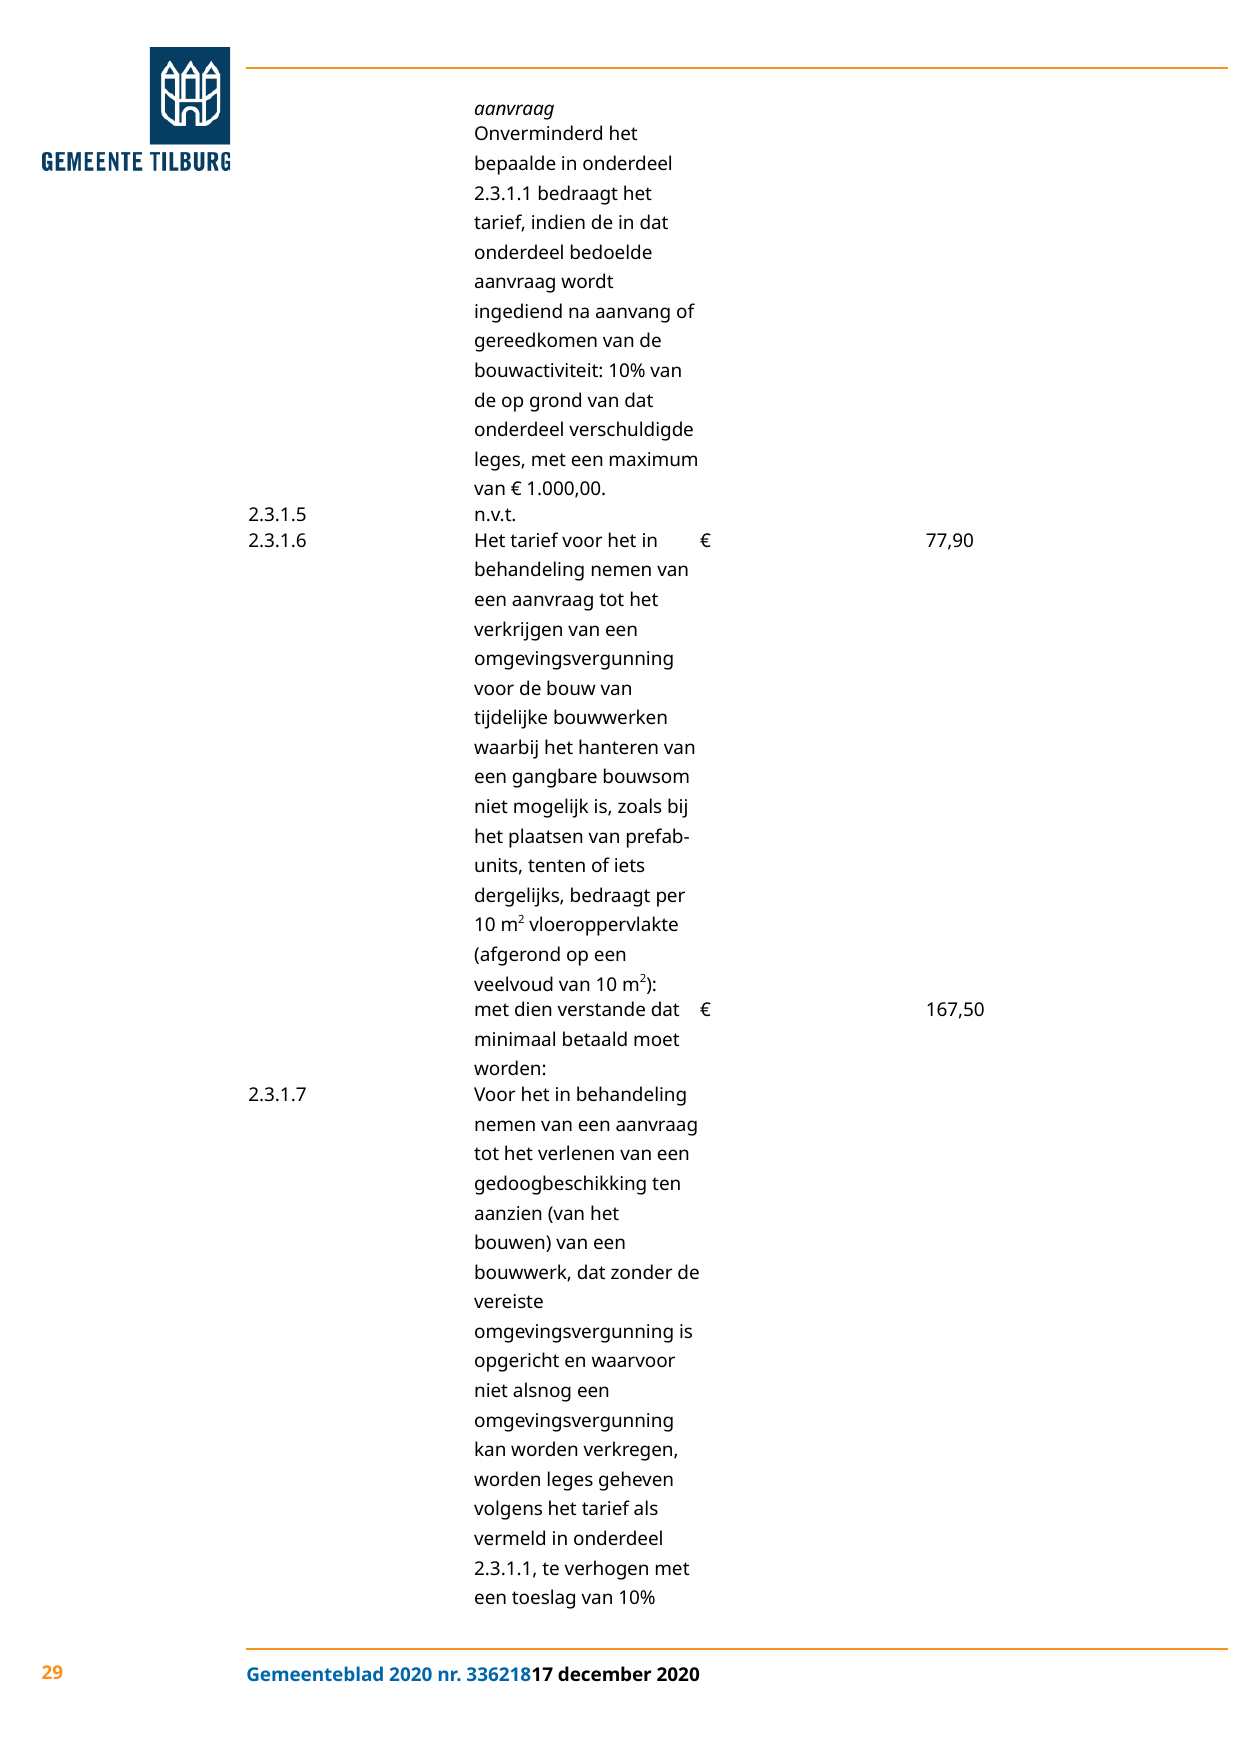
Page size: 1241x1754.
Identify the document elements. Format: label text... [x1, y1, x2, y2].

table_cell [700, 1081, 926, 1610]
table_cell n.v.t. [474, 501, 700, 527]
table_cell [926, 121, 1152, 501]
table_cell [248, 121, 474, 501]
table_cell [248, 95, 474, 121]
table_cell 2.3.1.7 [248, 1081, 474, 1610]
table_cell [926, 501, 1152, 527]
table_cell 77,90 [926, 527, 1152, 996]
table_cell [926, 95, 1152, 121]
table_cell 2.3.1.5 [248, 501, 474, 527]
table_cell 2.3.1.6 [248, 527, 474, 996]
table_cell [926, 1081, 1152, 1610]
table_cell € [700, 996, 926, 1081]
table_cell met dien verstande dat minimaal betaald moet worden: [474, 996, 700, 1081]
table_cell [700, 121, 926, 501]
table_cell Het tarief voor het in behandeling nemen van een aanvraag tot het verkrijgen van een omgevingsvergunning voor de bouw van tijdelijke bouwwerken waarbij het hanteren van een gangbare bouwsom niet mogelijk is, zoals bij het plaatsen van prefab-units, tenten of iets dergelijks, bedraagt per 10 m2 vloeroppervlakte (afgerond op een veelvoud van 10 m2): [474, 527, 700, 996]
table_cell € [700, 527, 926, 996]
picture [41, 47, 231, 172]
table_cell Voor het in behandeling nemen van een aanvraag tot het verlenen van een gedoogbeschikking ten aanzien (van het bouwen) van een bouwwerk, dat zonder de vereiste omgevingsvergunning is opgericht en waarvoor niet alsnog een omgevingsvergunning kan worden verkregen, worden leges geheven volgens het tarief als vermeld in onderdeel 2.3.1.1, te verhogen met een toeslag van 10% [474, 1081, 700, 1610]
table_cell [248, 996, 474, 1081]
table_cell aanvraag [474, 95, 700, 121]
table_cell [700, 95, 926, 121]
table_cell [700, 501, 926, 527]
table_cell Onverminderd het bepaalde in onderdeel 2.3.1.1 bedraagt het tarief, indien de in dat onderdeel bedoelde aanvraag wordt ingediend na aanvang of gereedkomen van de bouwactiviteit: 10% van de op grond van dat onderdeel verschuldigde leges, met een maximum van € 1.000,00. [474, 121, 700, 501]
table_cell 167,50 [926, 996, 1152, 1081]
